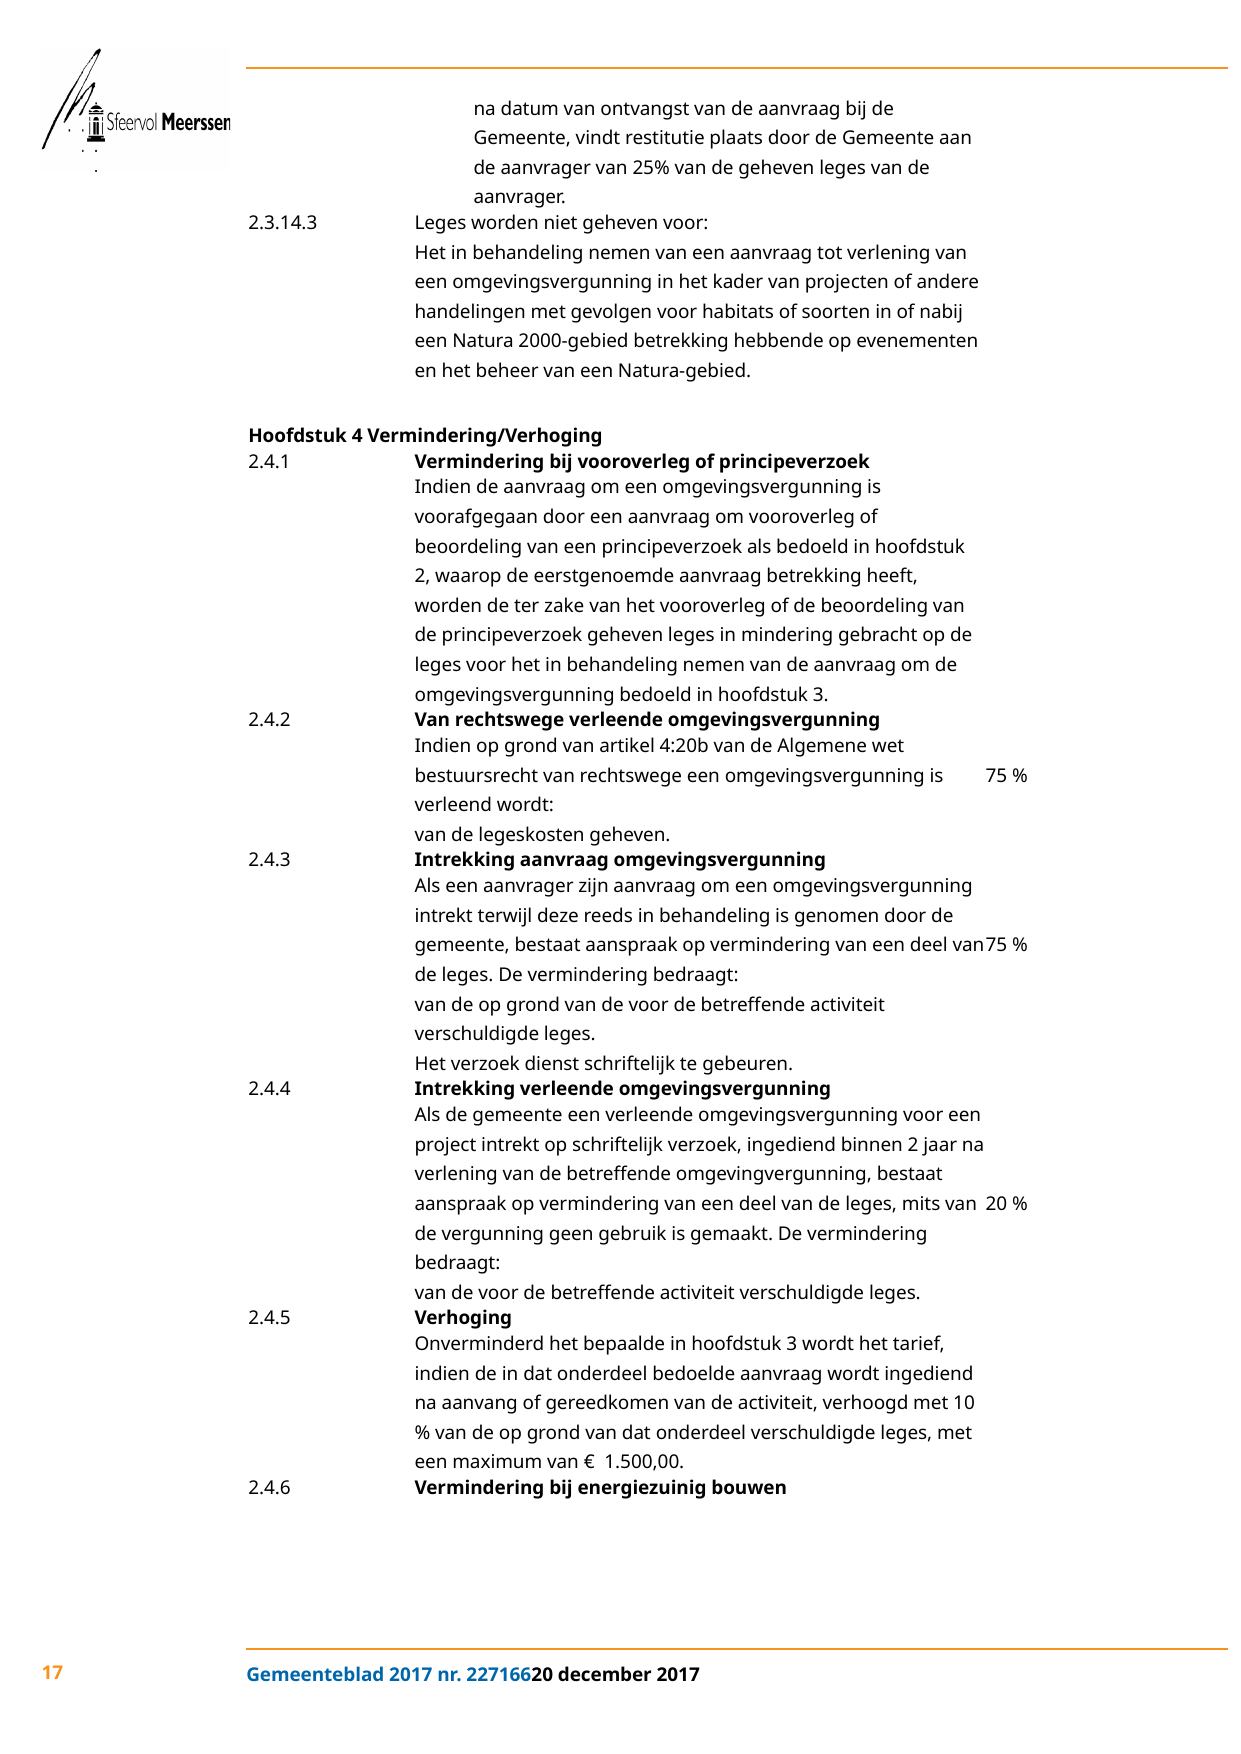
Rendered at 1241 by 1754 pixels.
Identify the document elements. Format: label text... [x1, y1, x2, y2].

table_cell Als een aanvrager zijn aanvraag om een omgevingsvergunning intrekt terwijl deze reeds in behandeling is genomen door de gemeente, bestaat aanspraak op vermindering van een deel van de leges. De vermindering bedraagt: van de op grond van de voor de betreffende activiteit verschuldigde leges. Het verzoek dienst schriftelijk te gebeuren. [414, 873, 985, 1076]
table_cell [985, 1330, 1152, 1474]
table_cell Van rechtswege verleende omgevingsvergunning [414, 706, 985, 732]
table_cell [985, 95, 1152, 209]
table_cell [248, 474, 414, 706]
table_cell [985, 383, 1152, 409]
picture [41, 47, 231, 172]
table_cell Indien de aanvraag om een omgevingsvergunning is voorafgegaan door een aanvraag om vooroverleg of beoordeling van een principeverzoek als bedoeld in hoofdstuk 2, waarop de eerstgenoemde aanvraag betrekking heeft, worden de ter zake van het vooroverleg of de beoordeling van de principeverzoek geheven leges in mindering gebracht op de leges voor het in behandeling nemen van de aanvraag om de omgevingsvergunning bedoeld in hoofdstuk 3. [414, 474, 985, 706]
table_cell [985, 706, 1152, 732]
table_cell 2.4.3 [248, 847, 414, 872]
table_cell 75 % [985, 873, 1152, 1076]
table_cell Als de gemeente een verleende omgevingsvergunning voor een project intrekt op schriftelijk verzoek, ingediend binnen 2 jaar na verlening van de betreffende omgevingvergunning, bestaat aanspraak op vermindering van een deel van de leges, mits van de vergunning geen gebruik is gemaakt. De vermindering bedraagt: van de voor de betreffende activiteit verschuldigde leges. [414, 1101, 985, 1304]
table_cell [414, 383, 985, 409]
table_cell [248, 95, 414, 209]
table_cell 2.4.5 [248, 1305, 414, 1330]
table_cell [985, 409, 1152, 448]
table_cell 20 % [985, 1101, 1152, 1304]
table_cell [985, 474, 1152, 706]
table_cell [985, 1305, 1152, 1330]
table_cell [248, 1330, 414, 1474]
table_cell na datum van ontvangst van de aanvraag bij de Gemeente, vindt restitutie plaats door de Gemeente aan de aanvrager van 25% van de geheven leges van de aanvrager. [414, 95, 985, 209]
table_cell Vermindering bij vooroverleg of principeverzoek [414, 448, 985, 474]
table_cell [985, 847, 1152, 872]
table_cell 2.4.6 [248, 1474, 414, 1500]
table_cell [248, 1101, 414, 1304]
table_cell [248, 732, 414, 847]
table_cell Hoofdstuk 4 Vermindering/Verhoging [248, 409, 985, 448]
table_cell Intrekking aanvraag omgevingsvergunning [414, 847, 985, 872]
table_cell 2.4.2 [248, 706, 414, 732]
table_cell Verhoging [414, 1305, 985, 1330]
table_cell Indien op grond van artikel 4:20b van de Algemene wet bestuursrecht van rechtswege een omgevingsvergunning is verleend wordt: van de legeskosten geheven. [414, 732, 985, 847]
table_cell 2.4.1 [248, 448, 414, 474]
table_cell 2.4.4 [248, 1076, 414, 1101]
table_cell [248, 383, 414, 409]
table_cell Leges worden niet geheven voor: Het in behandeling nemen van een aanvraag tot verlening van een omgevingsvergunning in het kader van projecten of andere handelingen met gevolgen voor habitats of soorten in of nabij een Natura 2000-gebied betrekking hebbende op evenementen en het beheer van een Natura-gebied. [414, 209, 985, 383]
table_cell 75 % [985, 732, 1152, 847]
table_cell 2.3.14.3 [248, 209, 414, 383]
table_cell [985, 209, 1152, 383]
table_cell [985, 448, 1152, 474]
table_cell [985, 1474, 1152, 1500]
table_cell Onverminderd het bepaalde in hoofdstuk 3 wordt het tarief, indien de in dat onderdeel bedoelde aanvraag wordt ingediend na aanvang of gereedkomen van de activiteit, verhoogd met 10 % van de op grond van dat onderdeel verschuldigde leges, met een maximum van € 1.500,00. [414, 1330, 985, 1474]
table_cell Vermindering bij energiezuinig bouwen [414, 1474, 985, 1500]
table_cell Intrekking verleende omgevingsvergunning [414, 1076, 985, 1101]
table_cell [248, 873, 414, 1076]
table_cell [985, 1076, 1152, 1101]
